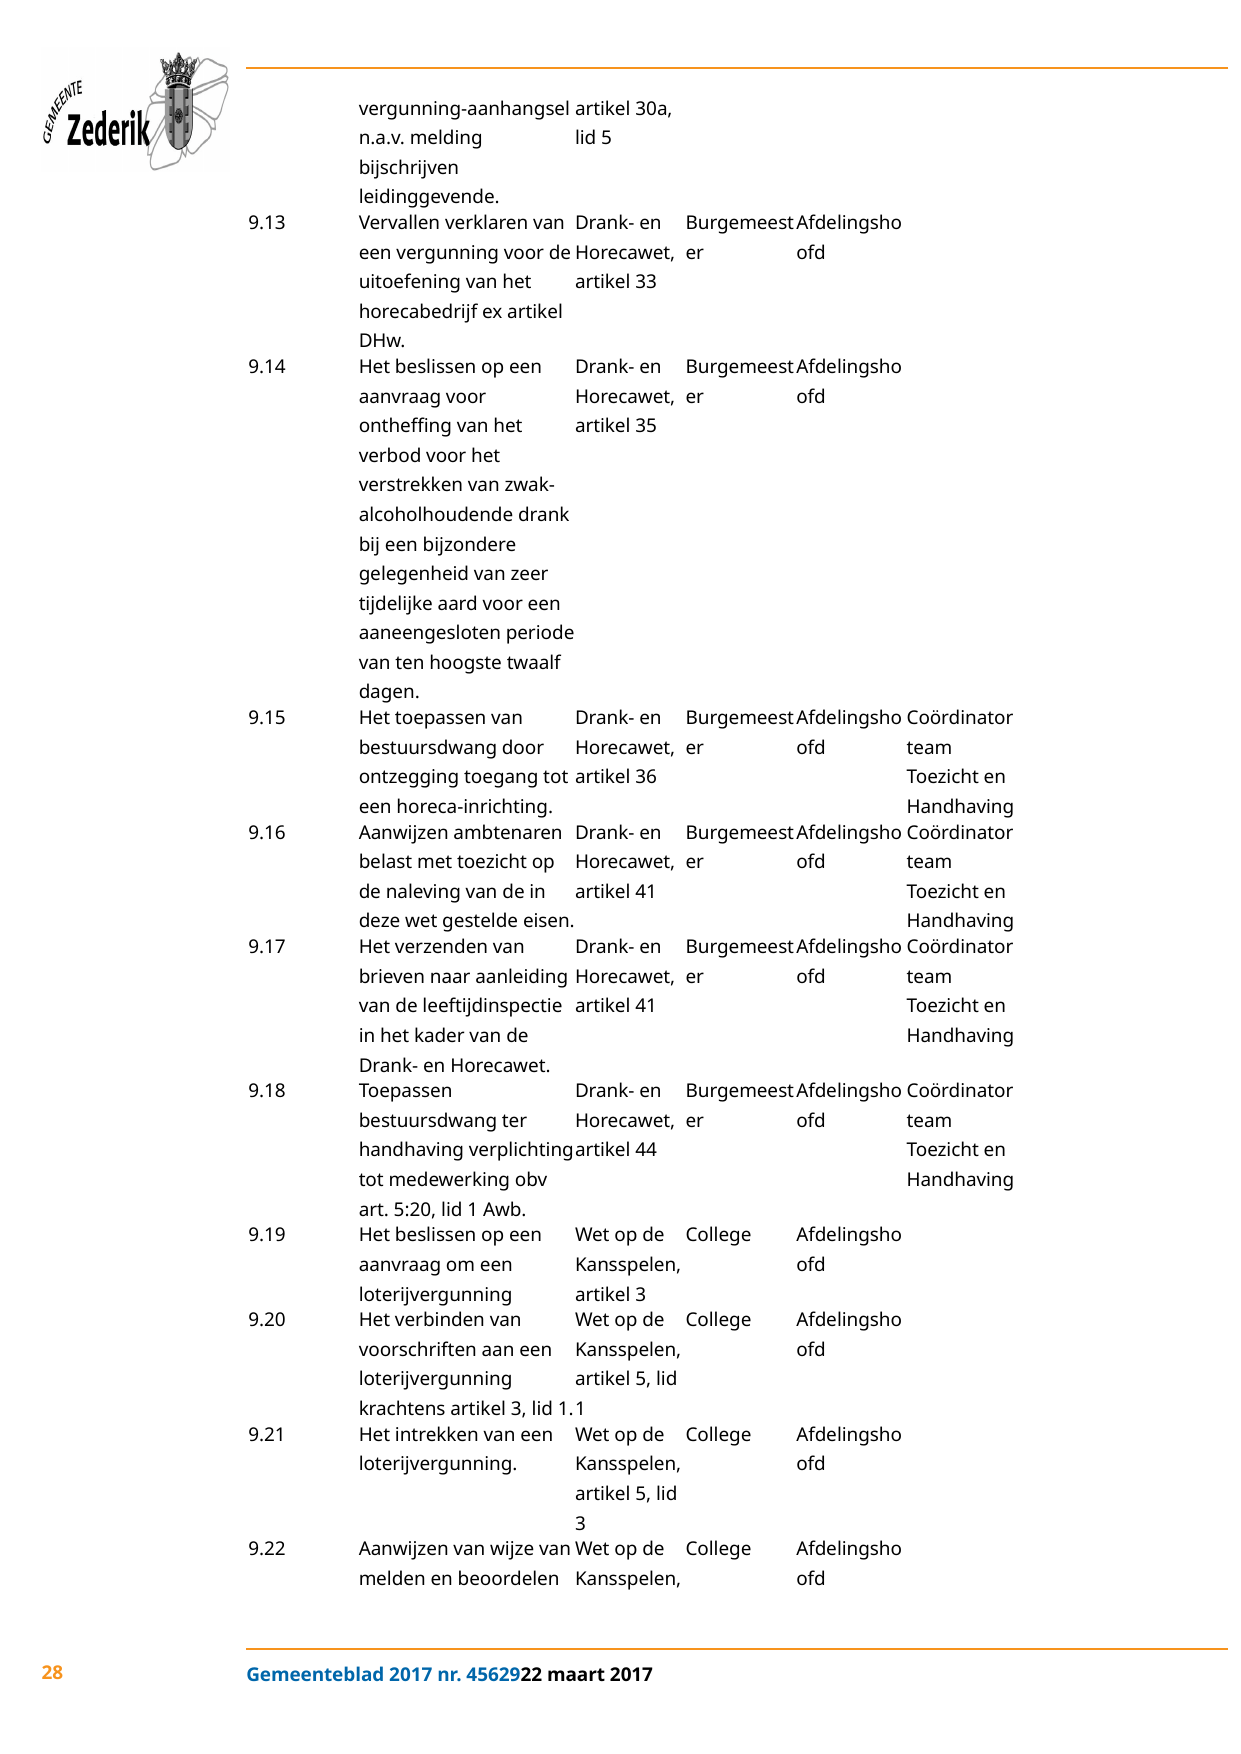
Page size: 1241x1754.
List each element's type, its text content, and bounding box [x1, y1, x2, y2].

table_cell Drank- en Horecawet, artikel 41 [575, 934, 685, 1077]
table_cell Aanwijzen ambtenaren belast met toezicht op de naleving van de in deze wet gestelde eisen. [359, 819, 575, 933]
table_cell 9.22 [248, 1535, 358, 1591]
table_cell College [685, 1535, 796, 1591]
table_cell 9.17 [248, 934, 358, 1077]
table_cell Coördinator team Toezicht en Handhaving [906, 819, 1017, 933]
table_cell 9.19 [248, 1222, 358, 1306]
table_cell Aanwijzen van wijze van melden en beoordelen [359, 1535, 575, 1591]
table_cell [906, 1222, 1017, 1306]
table_cell Afdelingshoofd [796, 934, 906, 1077]
table_cell Drank- en Horecawet, artikel 36 [575, 705, 685, 819]
table_cell Afdelingshoofd [796, 1222, 906, 1306]
table_cell Afdelingshoofd [796, 1535, 906, 1591]
table_cell Drank- en Horecawet, artikel 35 [575, 353, 685, 704]
table_cell Vervallen verklaren van een vergunning voor de uitoefening van het horecabedrijf ex artikel DHw. [359, 209, 575, 353]
table_cell [685, 95, 796, 209]
table_cell 9.15 [248, 705, 358, 819]
table_cell Het beslissen op een aanvraag om een loterijvergunning [359, 1222, 575, 1306]
table_cell vergunning-aanhangsel n.a.v. melding bijschrijven leidinggevende. [359, 95, 575, 209]
table_cell [1017, 1078, 1152, 1222]
table_cell Coördinator team Toezicht en Handhaving [906, 934, 1017, 1077]
table_cell Afdelingshoofd [796, 1421, 906, 1535]
table_cell College [685, 1306, 796, 1421]
table_cell 9.13 [248, 209, 358, 353]
table_cell Coördinator team Toezicht en Handhaving [906, 705, 1017, 819]
table_cell 9.18 [248, 1078, 358, 1222]
table_cell Afdelingshoofd [796, 209, 906, 353]
table_cell Burgemeester [685, 934, 796, 1077]
table_cell Afdelingshoofd [796, 1078, 906, 1222]
table_cell 9.16 [248, 819, 358, 933]
table_cell Het toepassen van bestuursdwang door ontzegging toegang tot een horeca-inrichting. [359, 705, 575, 819]
table_cell College [685, 1421, 796, 1535]
table_cell Burgemeester [685, 705, 796, 819]
table_cell 9.14 [248, 353, 358, 704]
table_cell [1017, 209, 1152, 353]
table_cell [1017, 1421, 1152, 1535]
table_cell Afdelingshoofd [796, 353, 906, 704]
table_cell Afdelingshoofd [796, 1306, 906, 1421]
table_cell [906, 353, 1017, 704]
table_cell Drank- en Horecawet, artikel 33 [575, 209, 685, 353]
table_cell [248, 95, 358, 209]
table_cell Afdelingshoofd [796, 705, 906, 819]
table_cell Wet op de Kansspelen, artikel 3 [575, 1222, 685, 1306]
table_cell artikel 30a, lid 5 [575, 95, 685, 209]
table_cell Burgemeester [685, 819, 796, 933]
table_cell [906, 1535, 1017, 1591]
picture [41, 47, 231, 172]
table_cell [1017, 1222, 1152, 1306]
table_cell Coördinator team Toezicht en Handhaving [906, 1078, 1017, 1222]
table_cell Toepassen bestuursdwang ter handhaving verplichting tot medewerking obv art. 5:20, lid 1 Awb. [359, 1078, 575, 1222]
table_cell Wet op de Kansspelen, artikel 5, lid 3 [575, 1421, 685, 1535]
table_cell Burgemeester [685, 1078, 796, 1222]
table_cell [906, 209, 1017, 353]
table_cell Het intrekken van een loterijvergunning. [359, 1421, 575, 1535]
table_cell [1017, 353, 1152, 704]
table_cell [1017, 934, 1152, 1077]
table_cell Burgemeester [685, 353, 796, 704]
table_cell Wet op de Kansspelen, [575, 1535, 685, 1591]
table_cell Drank- en Horecawet, artikel 44 [575, 1078, 685, 1222]
table_cell Afdelingshoofd [796, 819, 906, 933]
table_cell Drank- en Horecawet, artikel 41 [575, 819, 685, 933]
table_cell [1017, 1306, 1152, 1421]
table_cell [1017, 95, 1152, 209]
table_cell [1017, 819, 1152, 933]
table_cell Burgemeester [685, 209, 796, 353]
table_cell College [685, 1222, 796, 1306]
table_cell 9.21 [248, 1421, 358, 1535]
table_cell [906, 95, 1017, 209]
table_cell Wet op de Kansspelen, artikel 5, lid 1 [575, 1306, 685, 1421]
table_cell Het beslissen op een aanvraag voor ontheffing van het verbod voor het verstrekken van zwak-alcoholhoudende drank bij een bijzondere gelegenheid van zeer tijdelijke aard voor een aaneengesloten periode van ten hoogste twaalf dagen. [359, 353, 575, 704]
table_cell [1017, 1535, 1152, 1591]
table_cell [796, 95, 906, 209]
table_cell Het verbinden van voorschriften aan een loterijvergunning krachtens artikel 3, lid 1. [359, 1306, 575, 1421]
table_cell Het verzenden van brieven naar aanleiding van de leeftijdinspectie in het kader van de Drank- en Horecawet. [359, 934, 575, 1077]
table_cell [906, 1421, 1017, 1535]
table_cell [1017, 705, 1152, 819]
table_cell 9.20 [248, 1306, 358, 1421]
table_cell [906, 1306, 1017, 1421]
